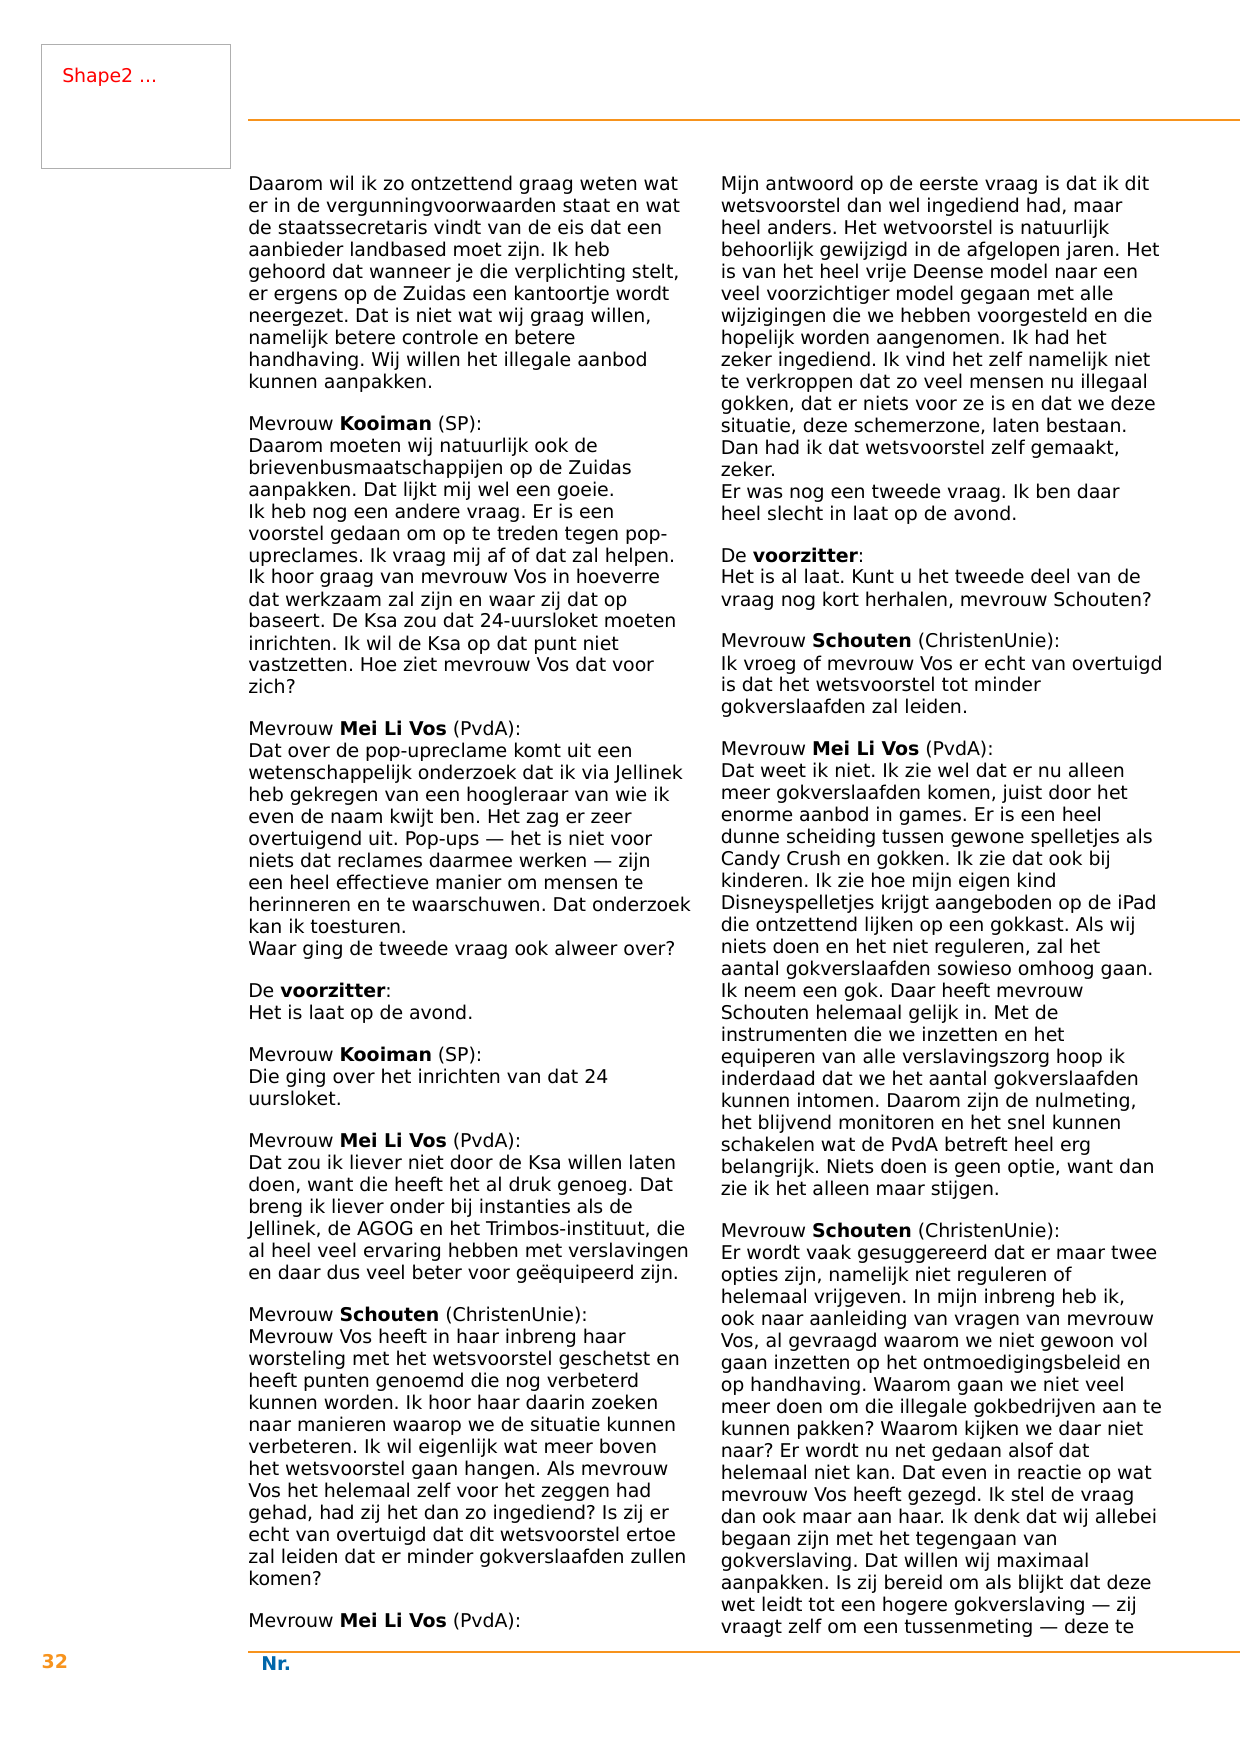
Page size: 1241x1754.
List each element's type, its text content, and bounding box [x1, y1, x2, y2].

text Mevrouw Schouten (ChristenUnie): [721, 630, 1163, 652]
text Die ging over het inrichten van dat 24 uursloket. [248, 1066, 691, 1110]
text Mevrouw Mei Li Vos (PvdA): [721, 738, 1163, 760]
text Waar ging de tweede vraag ook alweer over? [248, 938, 691, 960]
text Er wordt vaak gesuggereerd dat er maar twee opties zijn, namelijk niet reguleren of helemaal vrijgeven. In mijn inbreng heb ik, ook naar aanleiding van vragen van mevrouw Vos, al gevraagd waarom we niet gewoon vol gaan inzetten op het ontmoedigingsbeleid en op handhaving. Waarom gaan we niet veel meer doen om die illegale gokbedrijven aan te kunnen pakken? Waarom kijken we daar niet naar? Er wordt nu net gedaan alsof dat helemaal niet kan. Dat even in reactie op wat mevrouw Vos heeft gezegd. Ik stel de vraag dan ook maar aan haar. Ik denk dat wij allebei begaan zijn met het tegengaan van gokverslaving. Dat willen wij maximaal aanpakken. Is zij bereid om als blijkt dat deze wet leidt tot een hogere gokverslaving — zij vraagt zelf om een tussenmeting — deze te [721, 1242, 1163, 1637]
text Ik vroeg of mevrouw Vos er echt van overtuigd is dat het wetsvoorstel tot minder gokverslaafden zal leiden. [721, 652, 1163, 718]
text Ik heb nog een andere vraag. Er is een voorstel gedaan om op te treden tegen pop-upreclames. Ik vraag mij af of dat zal helpen. Ik hoor graag van mevrouw Vos in hoeverre dat werkzaam zal zijn en waar zij dat op baseert. De Ksa zou dat 24-uursloket moeten inrichten. Ik wil de Ksa op dat punt niet vastzetten. Hoe ziet mevrouw Vos dat voor zich? [248, 501, 691, 698]
text Mevrouw Vos heeft in haar inbreng haar worsteling met het wetsvoorstel geschetst en heeft punten genoemd die nog verbeterd kunnen worden. Ik hoor haar daarin zoeken naar manieren waarop we de situatie kunnen verbeteren. Ik wil eigenlijk wat meer boven het wetsvoorstel gaan hangen. Als mevrouw Vos het helemaal zelf voor het zeggen had gehad, had zij het dan zo ingediend? Is zij er echt van overtuigd dat dit wetsvoorstel ertoe zal leiden dat er minder gokverslaafden zullen komen? [248, 1326, 691, 1589]
text Dat zou ik liever niet door de Ksa willen laten doen, want die heeft het al druk genoeg. Dat breng ik liever onder bij instanties als de Jellinek, de AGOG en het Trimbos-instituut, die al heel veel ervaring hebben met verslavingen en daar dus veel beter voor geëquipeerd zijn. [248, 1152, 691, 1284]
text Dat over de pop-upreclame komt uit een wetenschappelijk onderzoek dat ik via Jellinek heb gekregen van een hoogleraar van wie ik even de naam kwijt ben. Het zag er zeer overtuigend uit. Pop-ups — het is niet voor niets dat reclames daarmee werken — zijn een heel effectieve manier om mensen te herinneren en te waarschuwen. Dat onderzoek kan ik toesturen. [248, 740, 691, 938]
text De voorzitter: [721, 544, 1163, 566]
text Mevrouw Schouten (ChristenUnie): [248, 1304, 691, 1326]
text Dat weet ik niet. Ik zie wel dat er nu alleen meer gokverslaafden komen, juist door het enorme aanbod in games. Er is een heel dunne scheiding tussen gewone spelletjes als Candy Crush en gokken. Ik zie dat ook bij kinderen. Ik zie hoe mijn eigen kind Disneyspelletjes krijgt aangeboden op de iPad die ontzettend lijken op een gokkast. Als wij niets doen en het niet reguleren, zal het aantal gokverslaafden sowieso omhoog gaan. Ik neem een gok. Daar heeft mevrouw Schouten helemaal gelijk in. Met de instrumenten die we inzetten en het equiperen van alle verslavingszorg hoop ik inderdaad dat we het aantal gokverslaafden kunnen intomen. Daarom zijn de nulmeting, het blijvend monitoren en het snel kunnen schakelen wat de PvdA betreft heel erg belangrijk. Niets doen is geen optie, want dan zie ik het alleen maar stijgen. [721, 760, 1163, 1200]
text Mijn antwoord op de eerste vraag is dat ik dit wetsvoorstel dan wel ingediend had, maar heel anders. Het wetvoorstel is natuurlijk behoorlijk gewijzigd in de afgelopen jaren. Het is van het heel vrije Deense model naar een veel voorzichtiger model gegaan met alle wijzigingen die we hebben voorgesteld en die hopelijk worden aangenomen. Ik had het zeker ingediend. Ik vind het zelf namelijk niet te verkroppen dat zo veel mensen nu illegaal gokken, dat er niets voor ze is en dat we deze situatie, deze schemerzone, laten bestaan. Dan had ik dat wetsvoorstel zelf gemaakt, zeker. [721, 173, 1163, 481]
text Er was nog een tweede vraag. Ik ben daar heel slecht in laat op de avond. [721, 481, 1163, 524]
text Mevrouw Schouten (ChristenUnie): [721, 1220, 1163, 1242]
text Daarom moeten wij natuurlijk ook de brievenbusmaatschappijen op de Zuidas aanpakken. Dat lijkt mij wel een goeie. [248, 434, 691, 501]
text De voorzitter: [248, 980, 691, 1002]
text Mevrouw Mei Li Vos (PvdA): [248, 718, 691, 740]
text Het is al laat. Kunt u het tweede deel van de vraag nog kort herhalen, mevrouw Schouten? [721, 566, 1163, 610]
text Mevrouw Mei Li Vos (PvdA): [248, 1130, 691, 1152]
text Mevrouw Kooiman (SP): [248, 413, 691, 434]
text Mevrouw Kooiman (SP): [248, 1044, 691, 1066]
text Daarom wil ik zo ontzettend graag weten wat er in de vergunningvoorwaarden staat en wat de staatssecretaris vindt van de eis dat een aanbieder landbased moet zijn. Ik heb gehoord dat wanneer je die verplichting stelt, er ergens op de Zuidas een kantoortje wordt neergezet. Dat is niet wat wij graag willen, namelijk betere controle en betere handhaving. Wij willen het illegale aanbod kunnen aanpakken. [248, 173, 691, 393]
text Mevrouw Mei Li Vos (PvdA): [248, 1609, 691, 1632]
text Het is laat op de avond. [248, 1002, 691, 1024]
